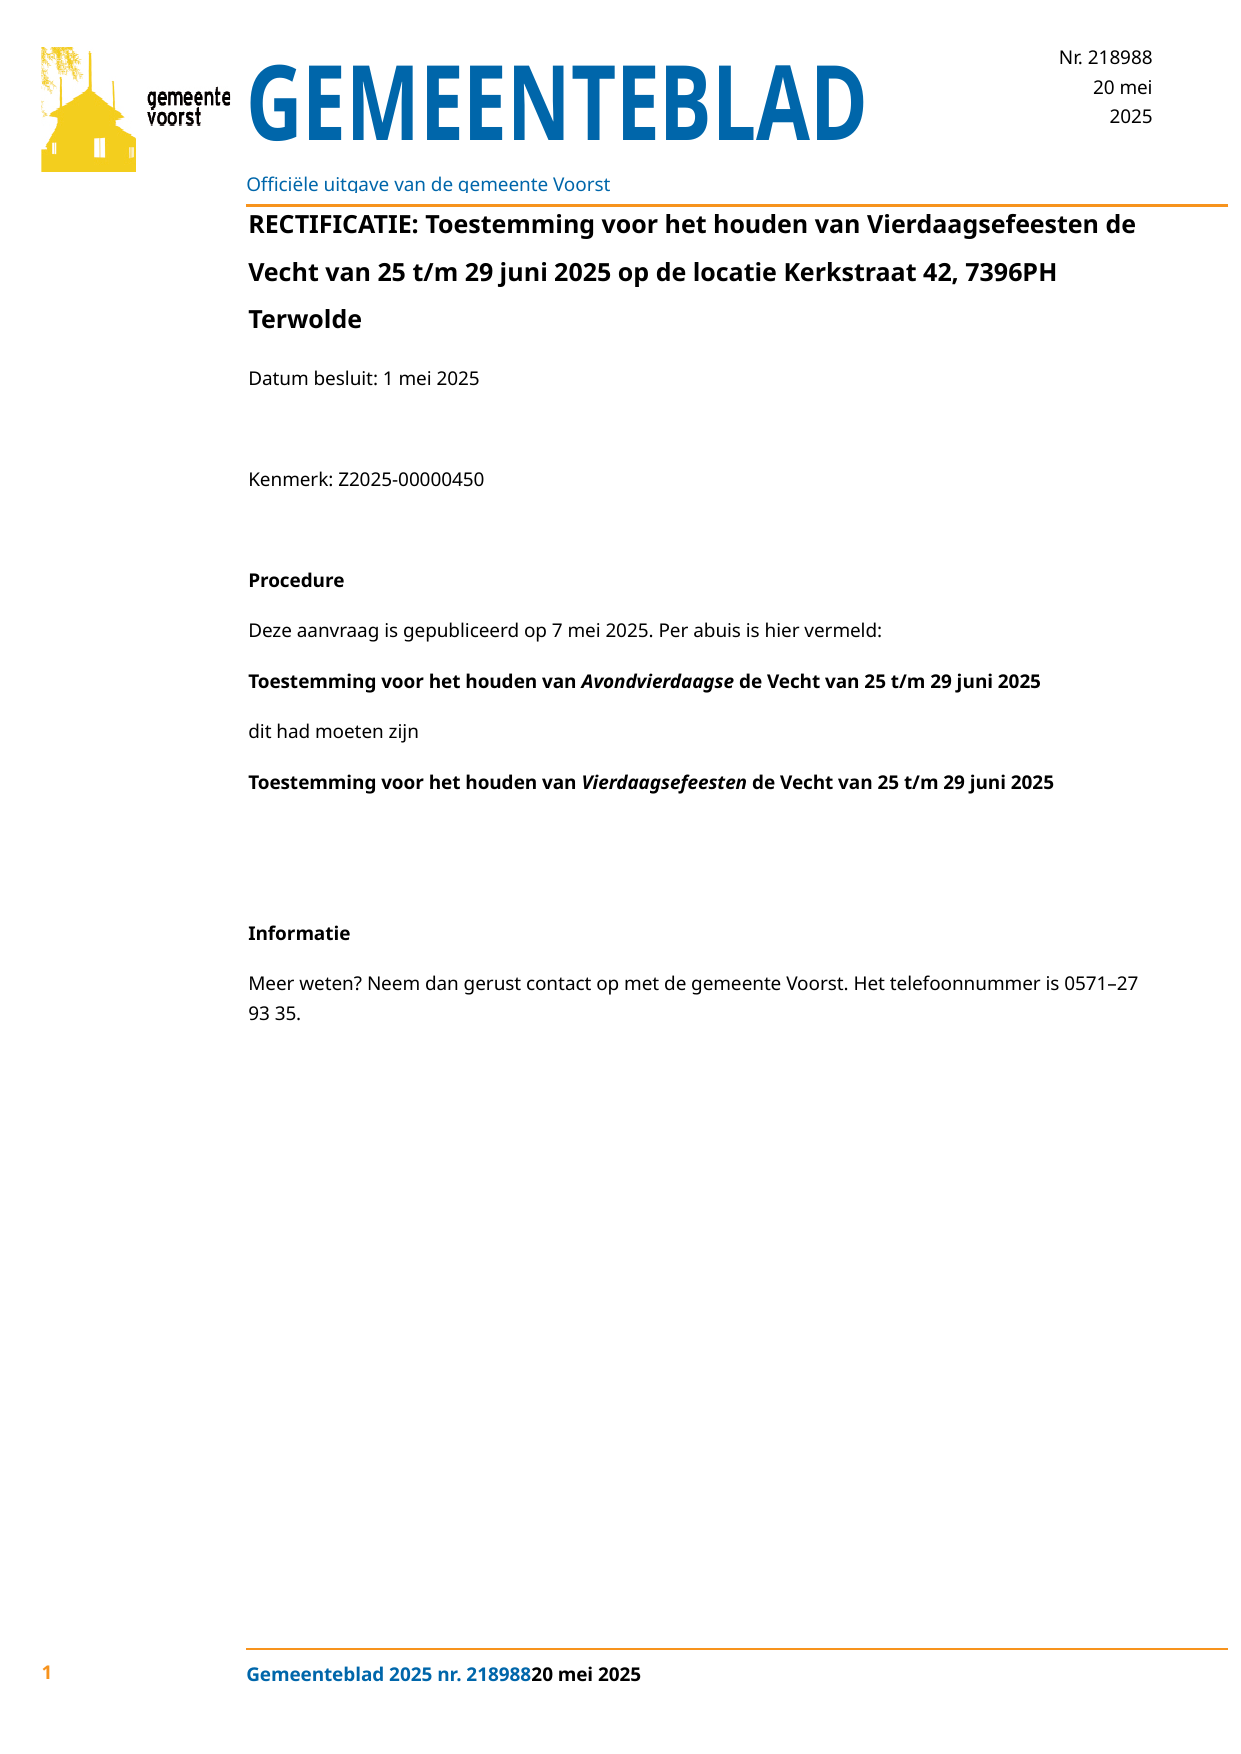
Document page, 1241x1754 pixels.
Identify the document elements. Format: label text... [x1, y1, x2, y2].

text Datum besluit: 1 mei 2025 [248, 366, 1152, 391]
text Kenmerk: Z2025-00000450 [248, 466, 1152, 492]
text Meer weten? Neem dan gerust contact op met de gemeente Voorst. Het telefoonnummer is 0571–27 93 35. [248, 971, 1152, 1026]
text Procedure [248, 567, 1152, 593]
text dit had moeten zijn [248, 718, 1152, 744]
text Deze aanvraag is gepubliceerd op 7 mei 2025. Per abuis is hier vermeld: [248, 618, 1152, 643]
text Toestemming voor het houden van Avondvierdaagse de Vecht van 25 t/m 29 juni 2025 [248, 668, 1152, 694]
picture [41, 47, 231, 172]
text Toestemming voor het houden van Vierdaagsefeesten de Vecht van 25 t/m 29 juni 2025 [248, 769, 1152, 794]
text RECTIFICATIE: Toestemming voor het houden van Vierdaagsefeesten de Vecht van 25 t/m 29 juni 2025 op de locatie Kerkstraat 42, 7396PH Terwolde [248, 207, 1152, 336]
text Informatie [248, 920, 1152, 946]
